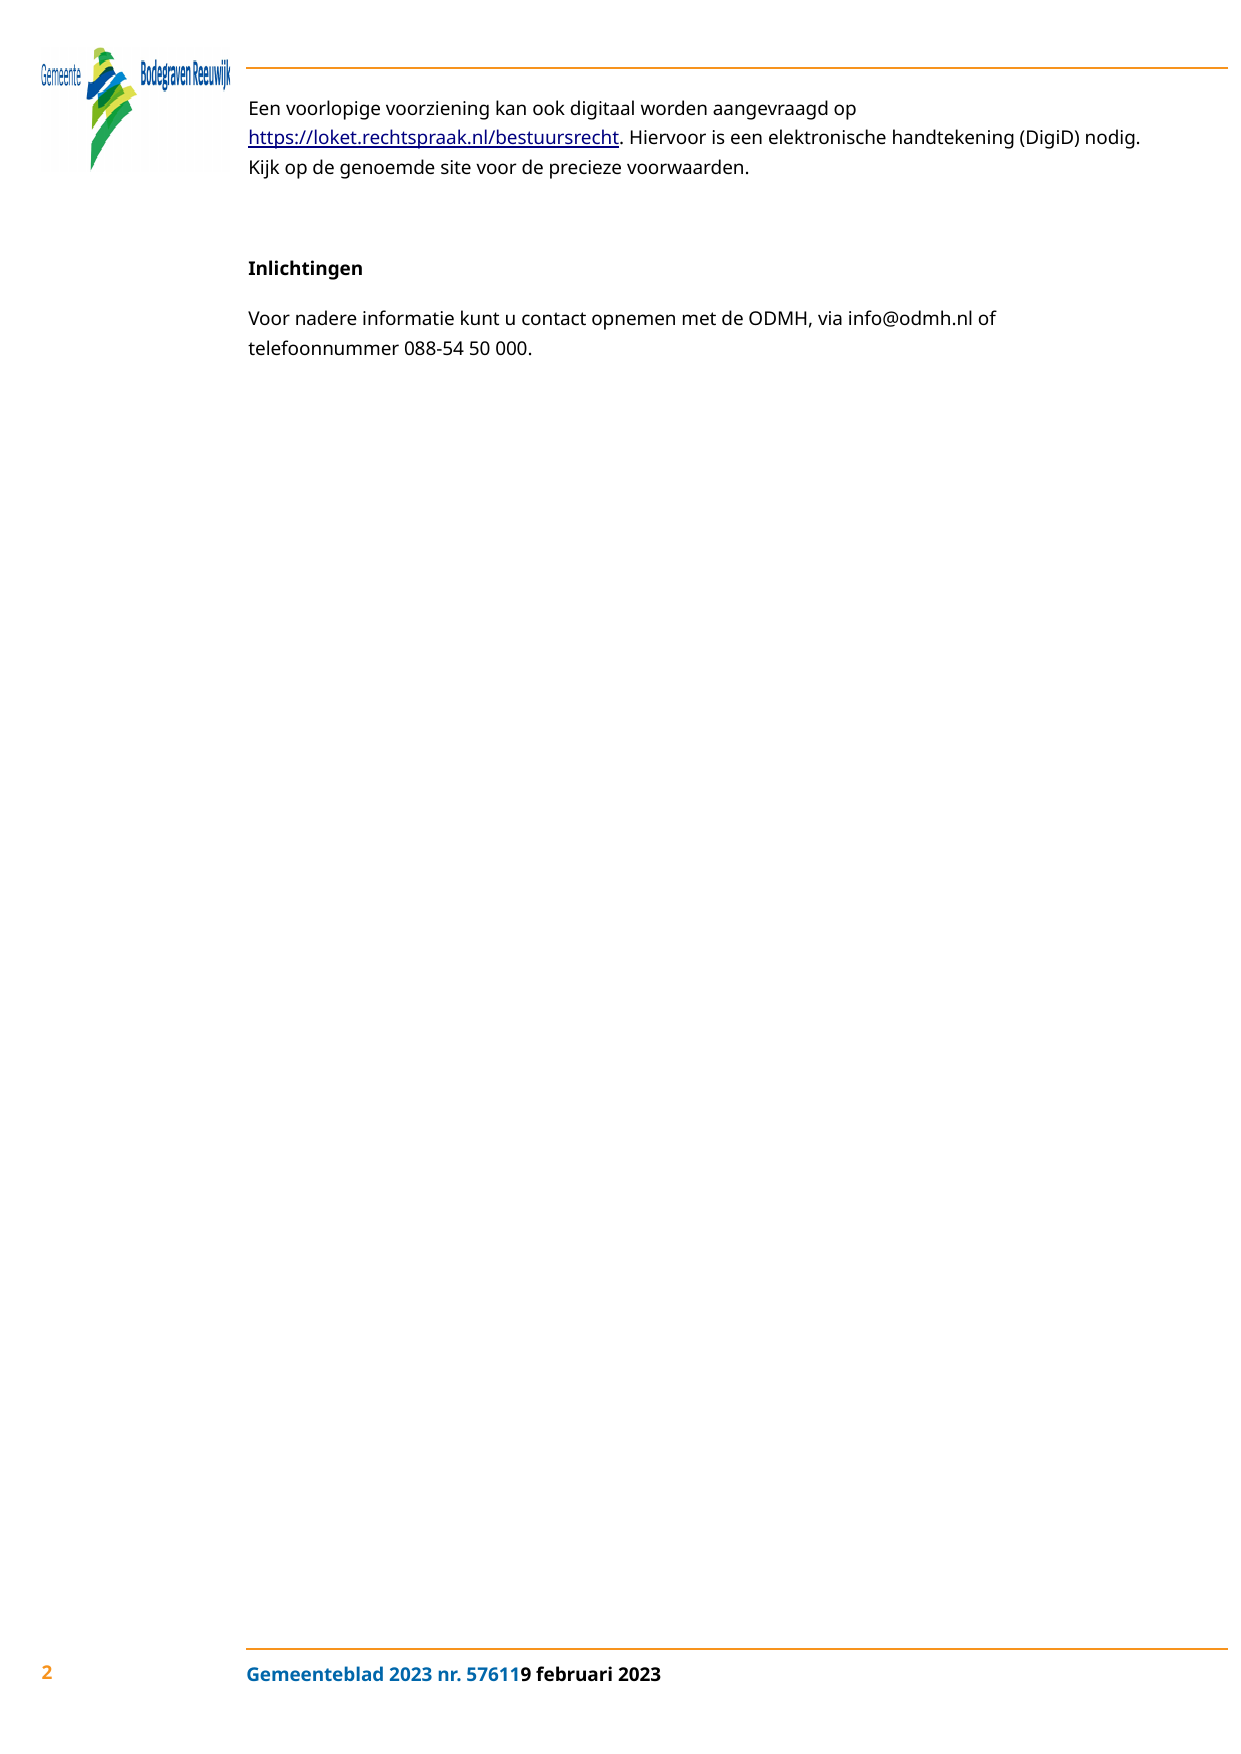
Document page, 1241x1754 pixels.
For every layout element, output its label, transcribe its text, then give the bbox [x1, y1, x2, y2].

text Inlichtingen [248, 255, 1152, 281]
text Voor nadere informatie kunt u contact opnemen met de ODMH, via info@odmh.nl of telefoonnummer 088-54 50 000. [248, 305, 1152, 361]
picture [41, 47, 231, 172]
text Een voorlopige voorziening kan ook digitaal worden aangevraagd op https://loket.rechtspraak.nl/bestuursrecht. Hiervoor is een elektronische handtekening (DigiD) nodig. Kijk op de genoemde site voor de precieze voorwaarden. [248, 95, 1152, 180]
